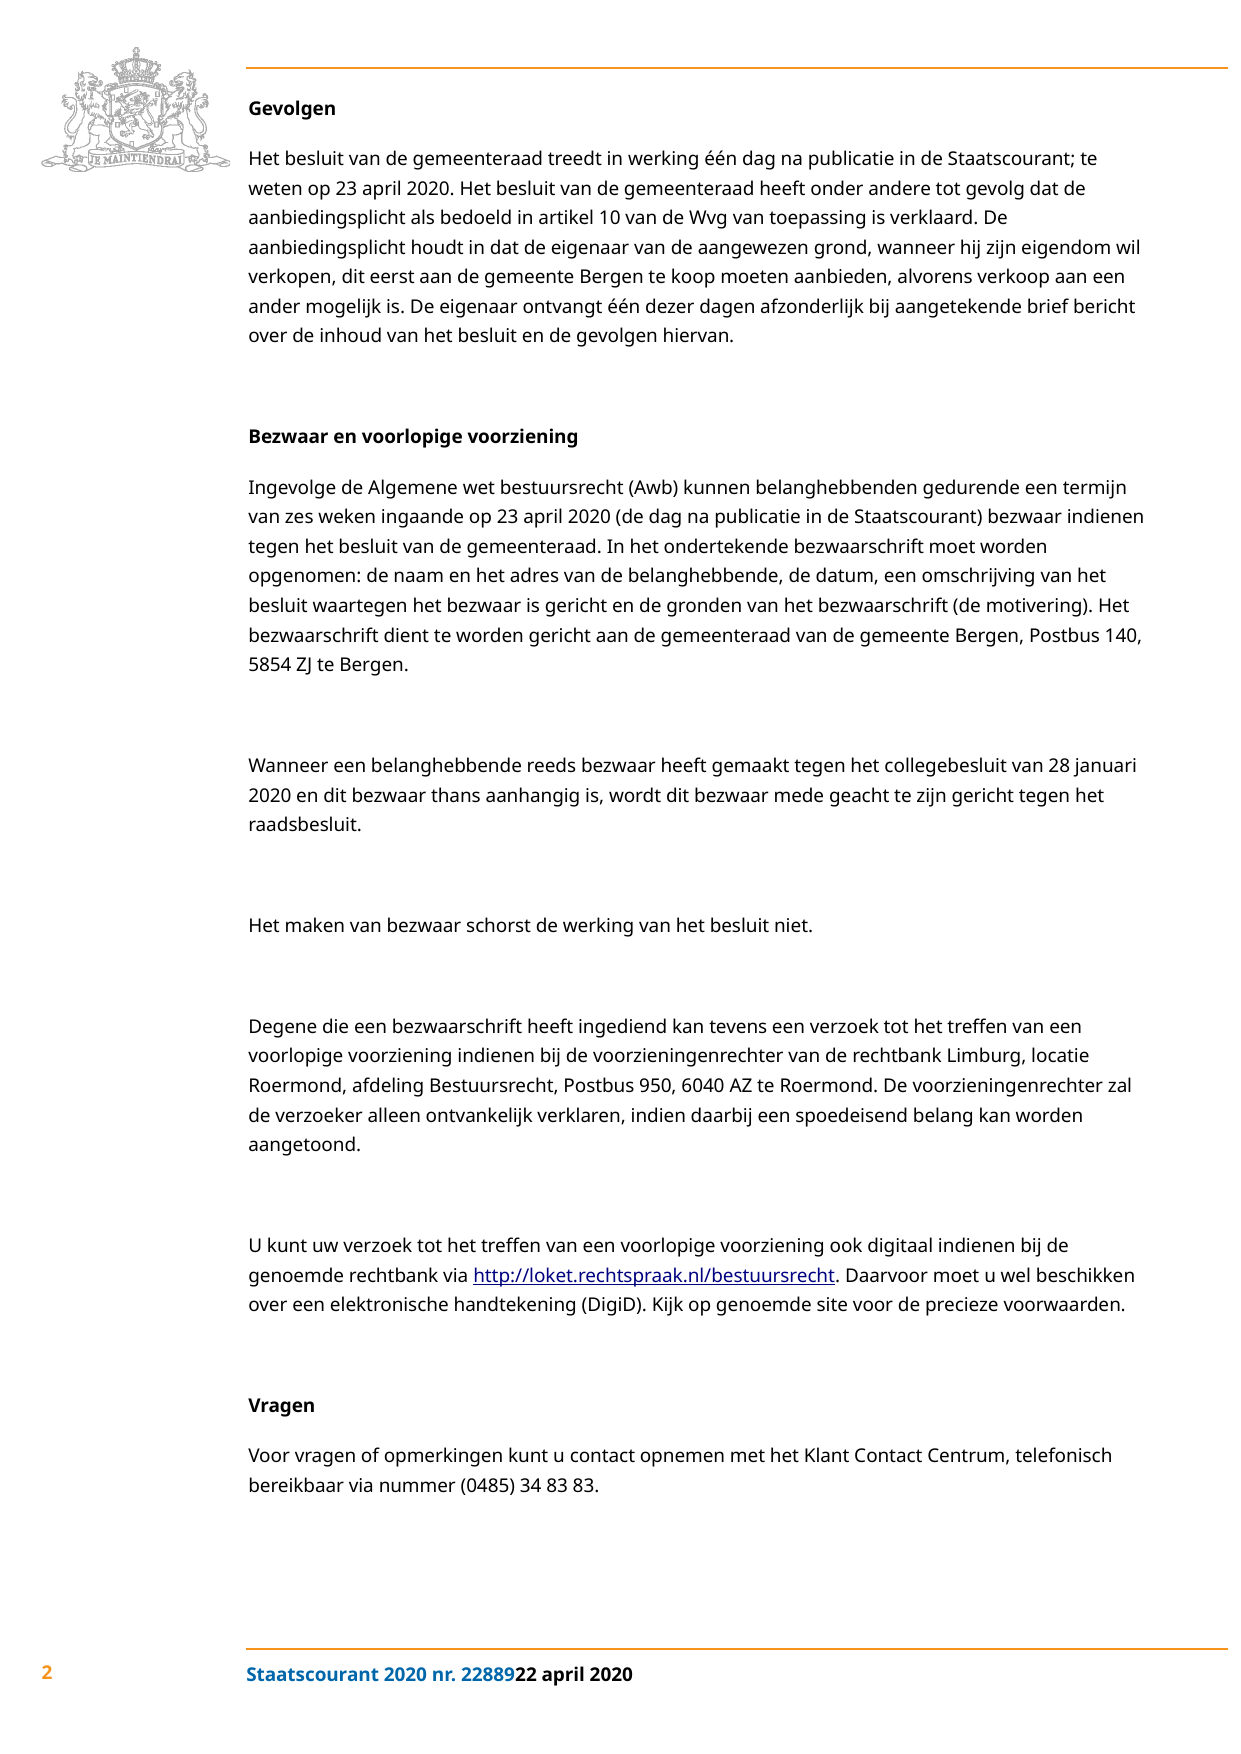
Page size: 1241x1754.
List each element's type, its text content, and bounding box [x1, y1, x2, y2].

text Het maken van bezwaar schorst de werking van het besluit niet. [248, 912, 1152, 938]
picture [41, 47, 231, 172]
text Bezwaar en voorlopige voorziening [248, 423, 1152, 449]
text U kunt uw verzoek tot het treffen van een voorlopige voorziening ook digitaal indienen bij de genoemde rechtbank via http://loket.rechtspraak.nl/bestuursrecht. Daarvoor moet u wel beschikken over een elektronische handtekening (DigiD). Kijk op genoemde site voor de precieze voorwaarden. [248, 1232, 1152, 1317]
text Voor vragen of opmerkingen kunt u contact opnemen met het Klant Contact Centrum, telefonisch bereikbaar via nummer (0485) 34 83 83. [248, 1443, 1152, 1498]
text Vragen [248, 1392, 1152, 1418]
text Gevolgen [248, 95, 1152, 121]
text Het besluit van de gemeenteraad treedt in werking één dag na publicatie in de Staatscourant; te weten op 23 april 2020. Het besluit van de gemeenteraad heeft onder andere tot gevolg dat de aanbiedingsplicht als bedoeld in artikel 10 van de Wvg van toepassing is verklaard. De aanbiedingsplicht houdt in dat de eigenaar van de aangewezen grond, wanneer hij zijn eigendom wil verkopen, dit eerst aan de gemeente Bergen te koop moeten aanbieden, alvorens verkoop aan een ander mogelijk is. De eigenaar ontvangt één dezer dagen afzonderlijk bij aangetekende brief bericht over de inhoud van het besluit en de gevolgen hiervan. [248, 145, 1152, 348]
text Ingevolge de Algemene wet bestuursrecht (Awb) kunnen belanghebbenden gedurende een termijn van zes weken ingaande op 23 april 2020 (de dag na publicatie in de Staatscourant) bezwaar indienen tegen het besluit van de gemeenteraad. In het ondertekende bezwaarschrift moet worden opgenomen: de naam en het adres van de belanghebbende, de datum, een omschrijving van het besluit waartegen het bezwaar is gericht en de gronden van het bezwaarschrift (de motivering). Het bezwaarschrift dient te worden gericht aan de gemeenteraad van de gemeente Bergen, Postbus 140, 5854 ZJ te Bergen. [248, 474, 1152, 677]
text Degene die een bezwaarschrift heeft ingediend kan tevens een verzoek tot het treffen van een voorlopige voorziening indienen bij de voorzieningenrechter van de rechtbank Limburg, locatie Roermond, afdeling Bestuursrecht, Postbus 950, 6040 AZ te Roermond. De voorzieningenrechter zal de verzoeker alleen ontvankelijk verklaren, indien daarbij een spoedeisend belang kan worden aangetoond. [248, 1013, 1152, 1157]
text Wanneer een belanghebbende reeds bezwaar heeft gemaakt tegen het collegebesluit van 28 januari 2020 en dit bezwaar thans aanhangig is, wordt dit bezwaar mede geacht te zijn gericht tegen het raadsbesluit. [248, 752, 1152, 837]
